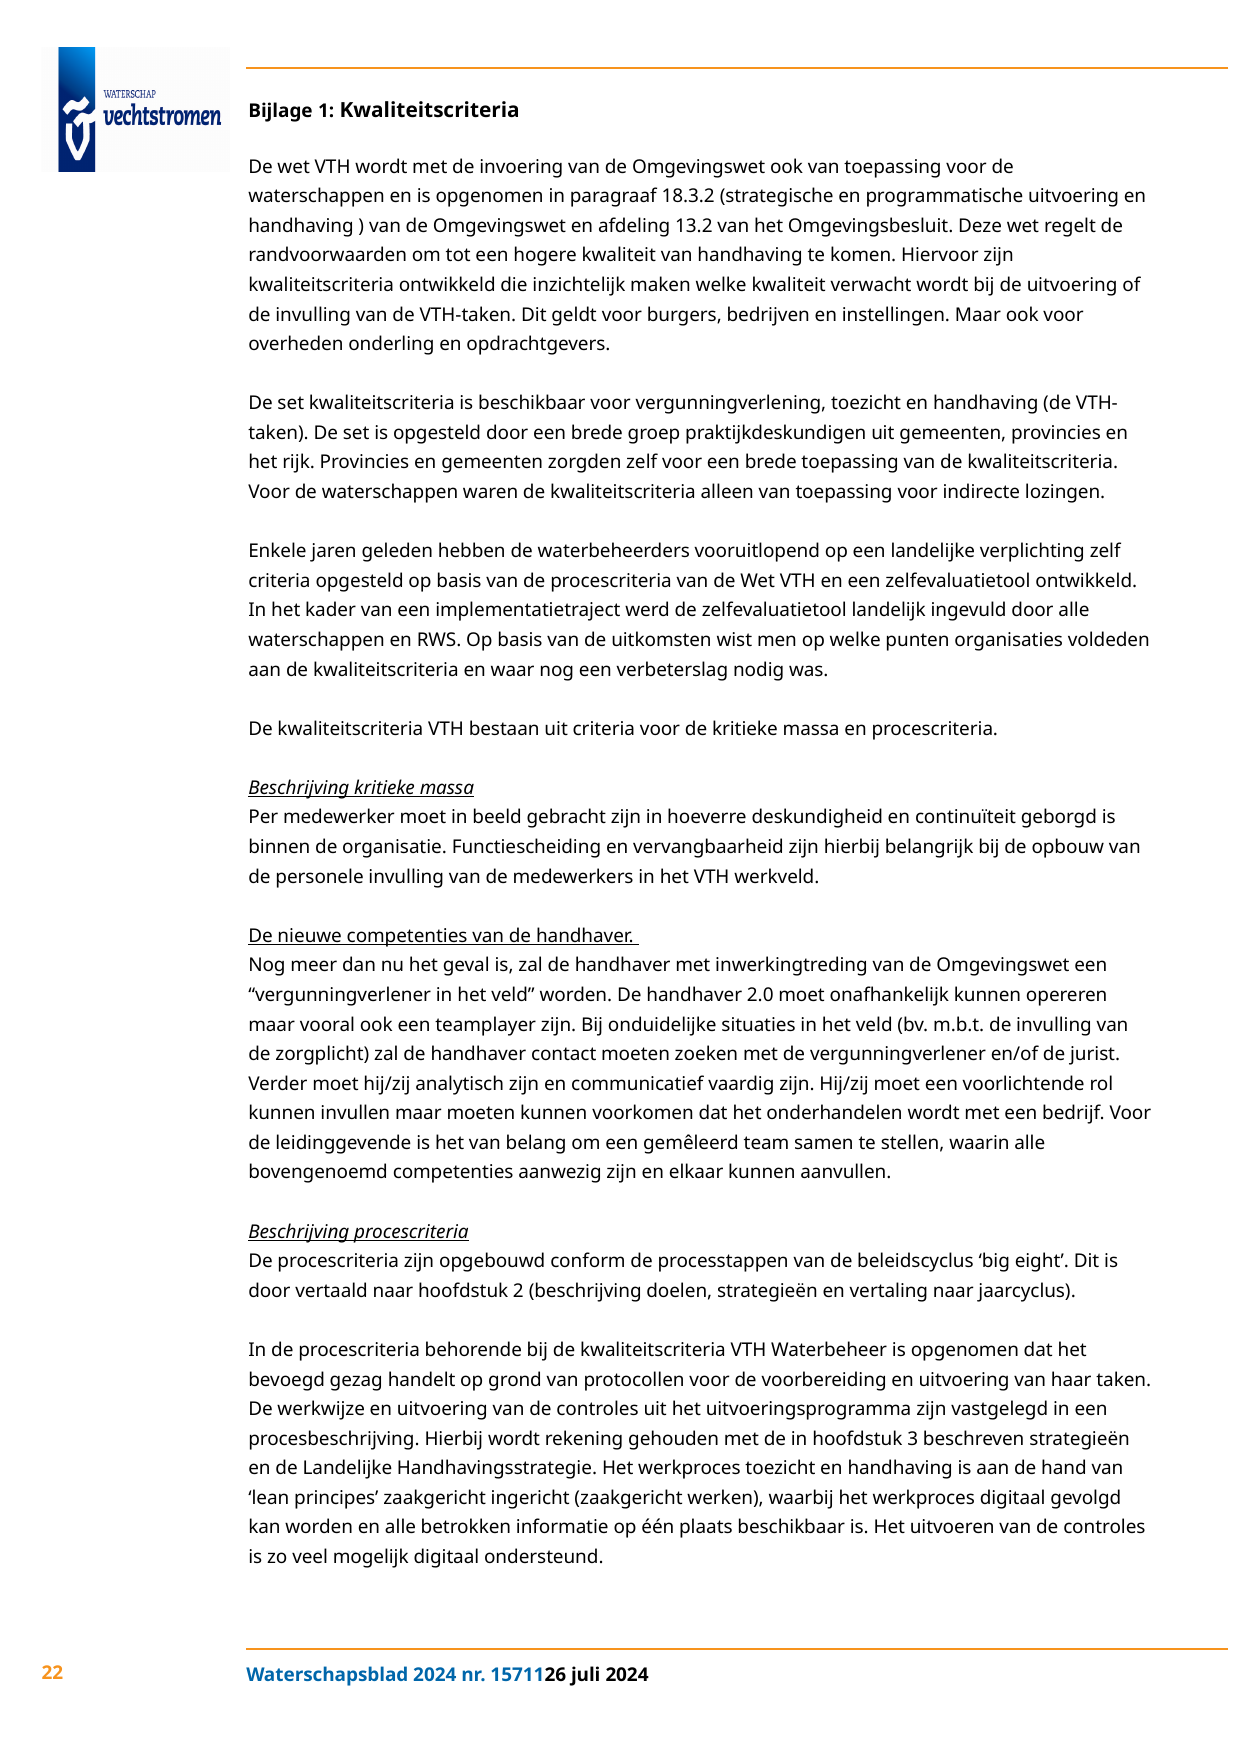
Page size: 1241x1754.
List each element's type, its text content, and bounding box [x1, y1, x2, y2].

text Nog meer dan nu het geval is, zal de handhaver met inwerkingtreding van de Omgevingswet een “vergunningverlener in het veld” worden. De handhaver 2.0 moet onafhankelijk kunnen opereren maar vooral ook een teamplayer zijn. Bij onduidelijke situaties in het veld (bv. m.b.t. de invulling van de zorgplicht) zal de handhaver contact moeten zoeken met de vergunningverlener en/of de jurist. Verder moet hij/zij analytisch zijn en communicatief vaardig zijn. Hij/zij moet een voorlichtende rol kunnen invullen maar moeten kunnen voorkomen dat het onderhandelen wordt met een bedrijf. Voor de leidinggevende is het van belang om een gemêleerd team samen te stellen, waarin alle bovengenoemd competenties aanwezig zijn en elkaar kunnen aanvullen. [248, 952, 1152, 1184]
text Per medewerker moet in beeld gebracht zijn in hoeverre deskundigheid en continuïteit geborgd is binnen de organisatie. Functiescheiding en vervangbaarheid zijn hierbij belangrijk bij de opbouw van de personele invulling van de medewerkers in het VTH werkveld. [248, 804, 1152, 889]
text Bijlage 1: Kwaliteitscriteria [248, 95, 1152, 123]
text De nieuwe competenties van de handhaver. [248, 922, 1152, 948]
text Enkele jaren geleden hebben de waterbeheerders vooruitlopend op een landelijke verplichting zelf criteria opgesteld op basis van de procescriteria van de Wet VTH en een zelfevaluatietool ontwikkeld. In het kader van een implementatietraject werd de zelfevaluatietool landelijk ingevuld door alle waterschappen en RWS. Op basis van de uitkomsten wist men op welke punten organisaties voldeden aan de kwaliteitscriteria en waar nog een verbeterslag nodig was. [248, 537, 1152, 682]
text De procescriteria zijn opgebouwd conform de processtappen van de beleidscyclus ‘big eight’. Dit is door vertaald naar hoofdstuk 2 (beschrijving doelen, strategieën en vertaling naar jaarcyclus). [248, 1247, 1152, 1303]
text De kwaliteitscriteria VTH bestaan uit criteria voor de kritieke massa en procescriteria. [248, 715, 1152, 741]
text Beschrijving kritieke massa [248, 774, 1152, 800]
text De set kwaliteitscriteria is beschikbaar voor vergunningverlening, toezicht en handhaving (de VTH-taken). De set is opgesteld door een brede groep praktijkdeskundigen uit gemeenten, provincies en het rijk. Provincies en gemeenten zorgden zelf voor een brede toepassing van de kwaliteitscriteria. Voor de waterschappen waren de kwaliteitscriteria alleen van toepassing voor indirecte lozingen. [248, 389, 1152, 504]
text In de procescriteria behorende bij de kwaliteitscriteria VTH Waterbeheer is opgenomen dat het bevoegd gezag handelt op grond van protocollen voor de voorbereiding en uitvoering van haar taken. De werkwijze en uitvoering van de controles uit het uitvoeringsprogramma zijn vastgelegd in een procesbeschrijving. Hierbij wordt rekening gehouden met de in hoofdstuk 3 beschreven strategieën en de Landelijke Handhavingsstrategie. Het werkproces toezicht en handhaving is aan de hand van ‘lean principes’ zaakgericht ingericht (zaakgericht werken), waarbij het werkproces digitaal gevolgd kan worden en alle betrokken informatie op één plaats beschikbaar is. Het uitvoeren van de controles is zo veel mogelijk digitaal ondersteund. [248, 1336, 1152, 1569]
picture [41, 47, 231, 172]
text De wet VTH wordt met de invoering van de Omgevingswet ook van toepassing voor de waterschappen en is opgenomen in paragraaf 18.3.2 (strategische en programmatische uitvoering en handhaving ) van de Omgevingswet en afdeling 13.2 van het Omgevingsbesluit. Deze wet regelt de randvoorwaarden om tot een hogere kwaliteit van handhaving te komen. Hiervoor zijn kwaliteitscriteria ontwikkeld die inzichtelijk maken welke kwaliteit verwacht wordt bij de uitvoering of de invulling van de VTH-taken. Dit geldt voor burgers, bedrijven en instellingen. Maar ook voor overheden onderling en opdrachtgevers. [248, 153, 1152, 356]
text Beschrijving procescriteria [248, 1218, 1152, 1244]
